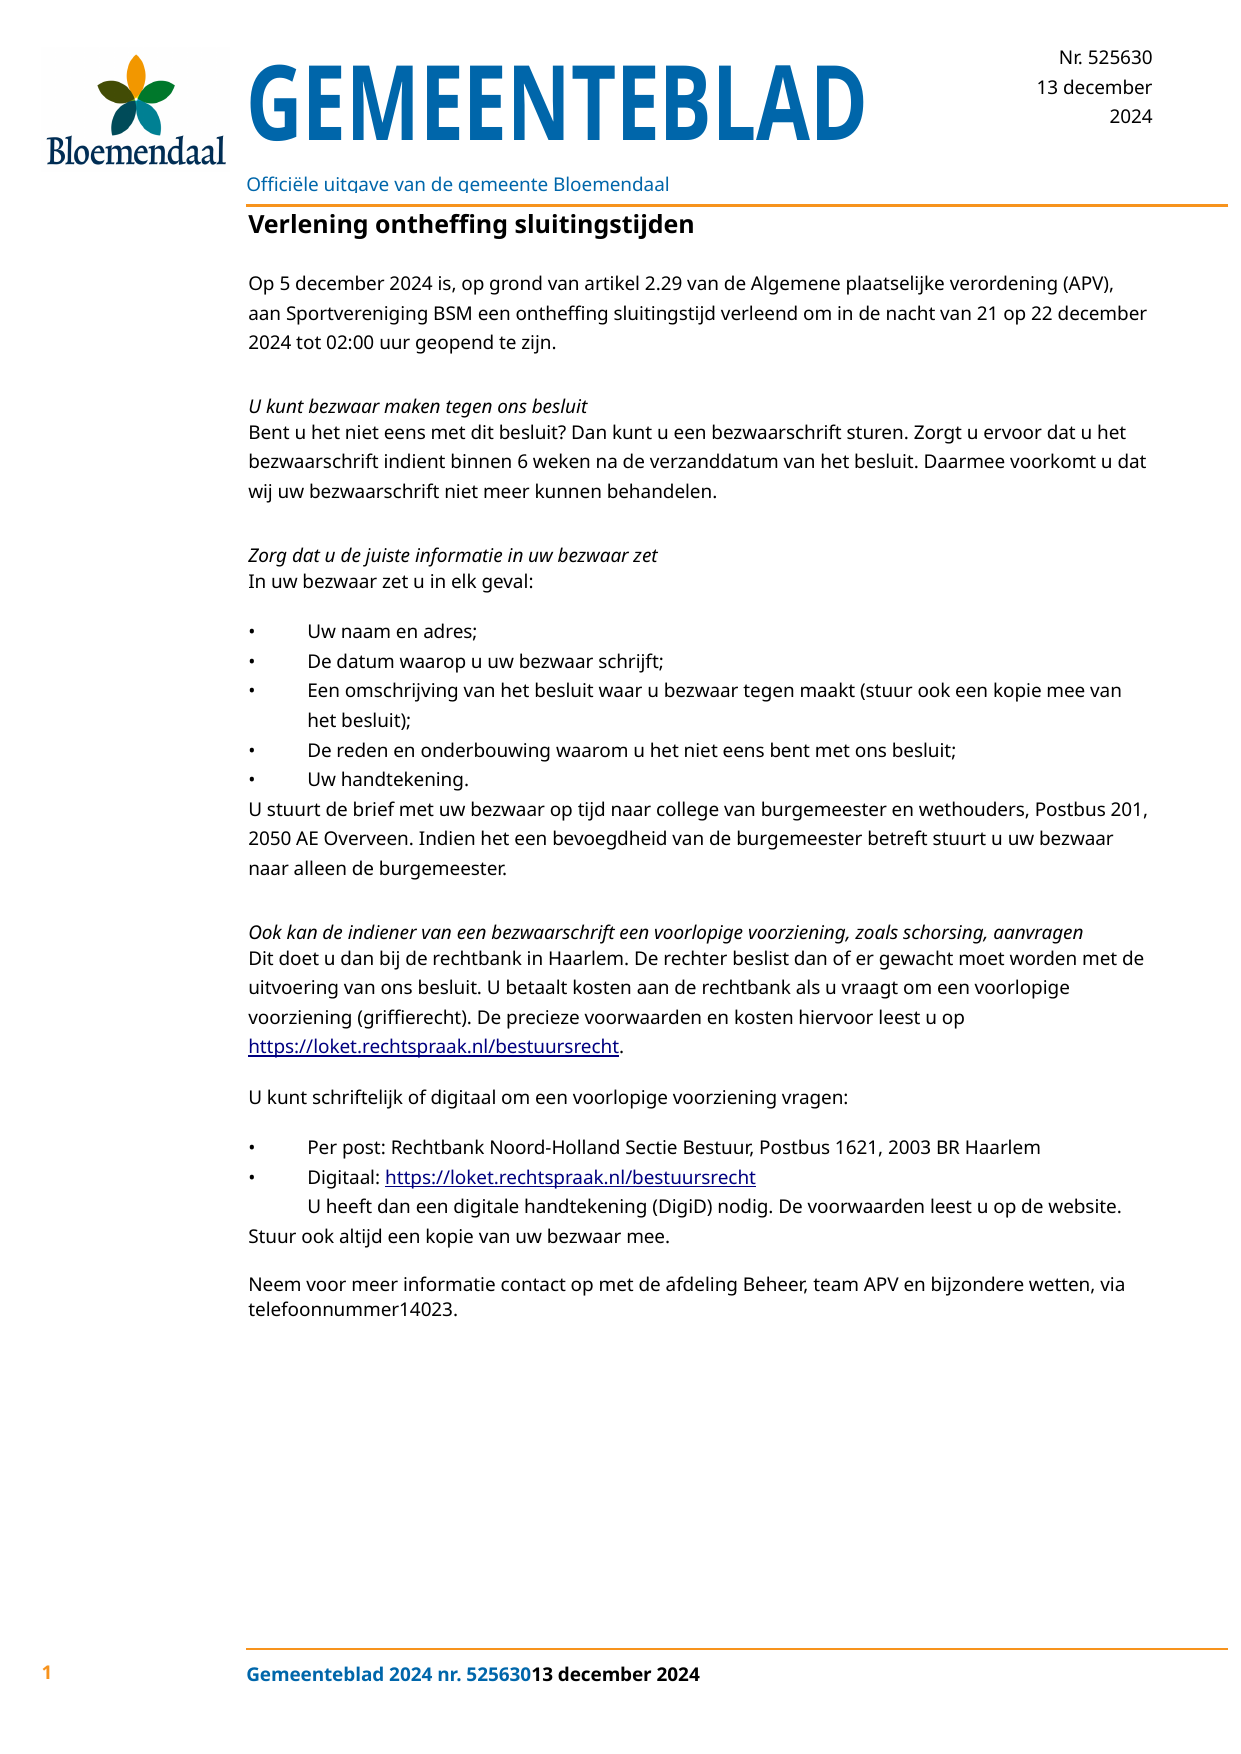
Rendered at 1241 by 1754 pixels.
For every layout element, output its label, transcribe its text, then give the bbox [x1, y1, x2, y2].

list Per post: Rechtbank Noord-Holland Sectie Bestuur, Postbus 1621, 2003 BR Haarlem [248, 1134, 1152, 1160]
text Dit doet u dan bij de rechtbank in Haarlem. De rechter beslist dan of er gewacht moet worden met de uitvoering van ons besluit. U betaalt kosten aan de rechtbank als u vraagt om een voorlopige voorziening (griffierecht). De precieze voorwaarden en kosten hiervoor leest u op https://loket.rechtspraak.nl/bestuursrecht. [248, 945, 1152, 1059]
list Digitaal: https://loket.rechtspraak.nl/bestuursrecht [248, 1164, 1152, 1190]
text U kunt schriftelijk of digitaal om een voorlopige voorziening vragen: [248, 1084, 1152, 1110]
picture [41, 47, 231, 172]
text Verlening ontheffing sluitingstijden [248, 207, 1152, 241]
text Bent u het niet eens met dit besluit? Dan kunt u een bezwaarschrift sturen. Zorgt u ervoor dat u het bezwaarschrift indient binnen 6 weken na de verzanddatum van het besluit. Daarmee voorkomt u dat wij uw bezwaarschrift niet meer kunnen behandelen. [248, 419, 1152, 504]
text Zorg dat u de juiste informatie in uw bezwaar zet [248, 542, 1152, 568]
list De datum waarop u uw bezwaar schrijft; [248, 648, 1152, 674]
text U stuurt de brief met uw bezwaar op tijd naar college van burgemeester en wethouders, Postbus 201, 2050 AE Overveen. Indien het een bevoegdheid van de burgemeester betreft stuurt u uw bezwaar naar alleen de burgemeester. [248, 796, 1152, 881]
text Neem voor meer informatie contact op met de afdeling Beheer, team APV en bijzondere wetten, via telefoonnummer14023. [248, 1271, 1152, 1322]
list U heeft dan een digitale handtekening (DigiD) nodig. De voorwaarden leest u op de website. [248, 1193, 1152, 1219]
text Ook kan de indiener van een bezwaarschrift een voorlopige voorziening, zoals schorsing, aanvragen [248, 919, 1152, 945]
text Stuur ook altijd een kopie van uw bezwaar mee. [248, 1223, 1152, 1249]
list De reden en onderbouwing waarom u het niet eens bent met ons besluit; [248, 737, 1152, 762]
text U kunt bezwaar maken tegen ons besluit [248, 393, 1152, 419]
text In uw bezwaar zet u in elk geval: [248, 568, 1152, 594]
text Op 5 december 2024 is, op grond van artikel 2.29 van de Algemene plaatselijke verordening (APV), aan Sportvereniging BSM een ontheffing sluitingstijd verleend om in de nacht van 21 op 22 december 2024 tot 02:00 uur geopend te zijn. [248, 270, 1152, 355]
list Uw naam en adres; [248, 618, 1152, 644]
list Uw handtekening. [248, 766, 1152, 792]
list Een omschrijving van het besluit waar u bezwaar tegen maakt (stuur ook een kopie mee van het besluit); [248, 678, 1152, 733]
